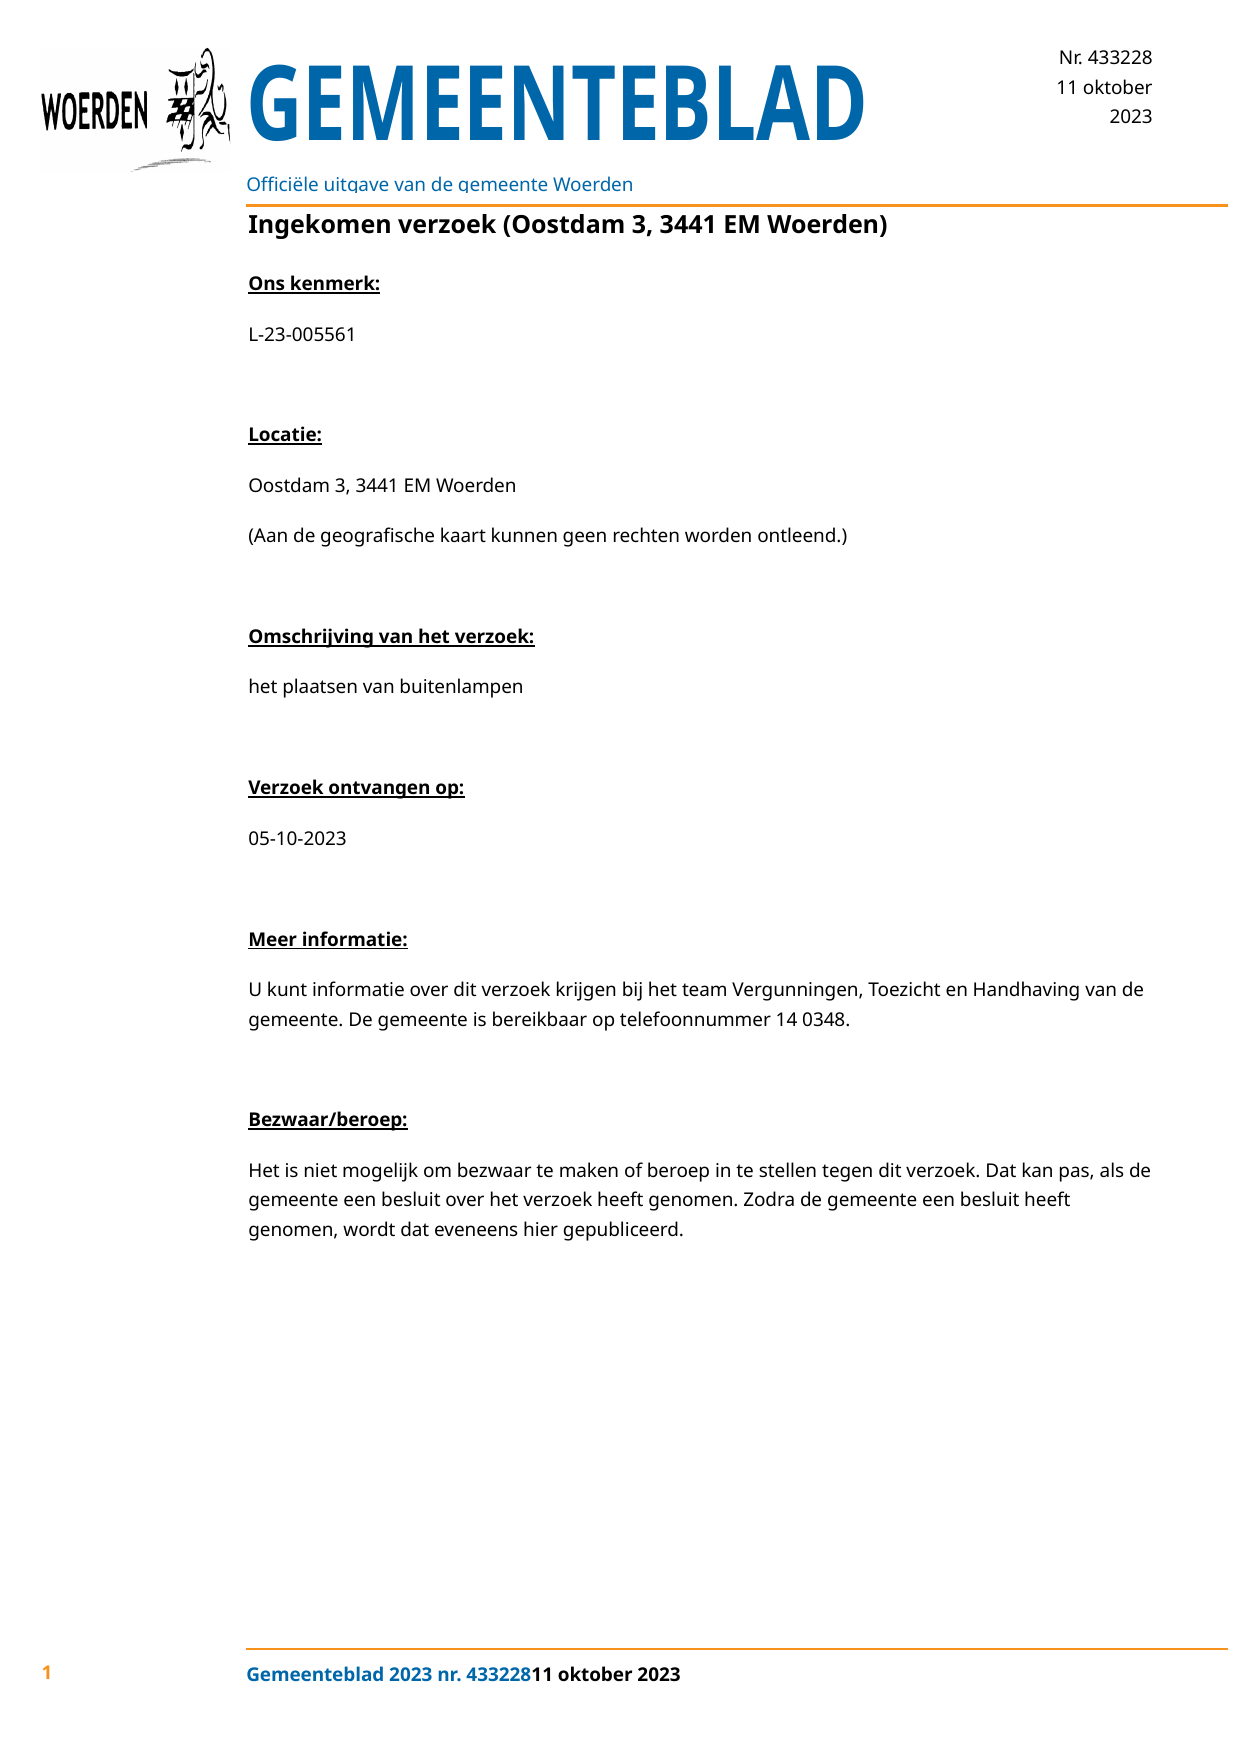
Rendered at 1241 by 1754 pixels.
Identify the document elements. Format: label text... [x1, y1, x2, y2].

text Locatie: [248, 422, 1152, 447]
text Het is niet mogelijk om bezwaar te maken of beroep in te stellen tegen dit verzoek. Dat kan pas, als de gemeente een besluit over het verzoek heeft genomen. Zodra de gemeente een besluit heeft genomen, wordt dat eveneens hier gepubliceerd. [248, 1157, 1152, 1242]
text het plaatsen van buitenlampen [248, 674, 1152, 699]
text Verzoek ontvangen op: [248, 774, 1152, 800]
text L-23-005561 [248, 321, 1152, 346]
picture [41, 47, 231, 172]
text (Aan de geografische kaart kunnen geen rechten worden ontleend.) [248, 522, 1152, 548]
text 05-10-2023 [248, 825, 1152, 851]
text Ons kenmerk: [248, 270, 1152, 296]
text Bezwaar/beroep: [248, 1107, 1152, 1132]
text Ingekomen verzoek (Oostdam 3, 3441 EM Woerden) [248, 207, 1152, 241]
text Meer informatie: [248, 926, 1152, 951]
text Omschrijving van het verzoek: [248, 623, 1152, 649]
text Oostdam 3, 3441 EM Woerden [248, 472, 1152, 498]
text U kunt informatie over dit verzoek krijgen bij het team Vergunningen, Toezicht en Handhaving van de gemeente. De gemeente is bereikbaar op telefoonnummer 14 0348. [248, 976, 1152, 1031]
